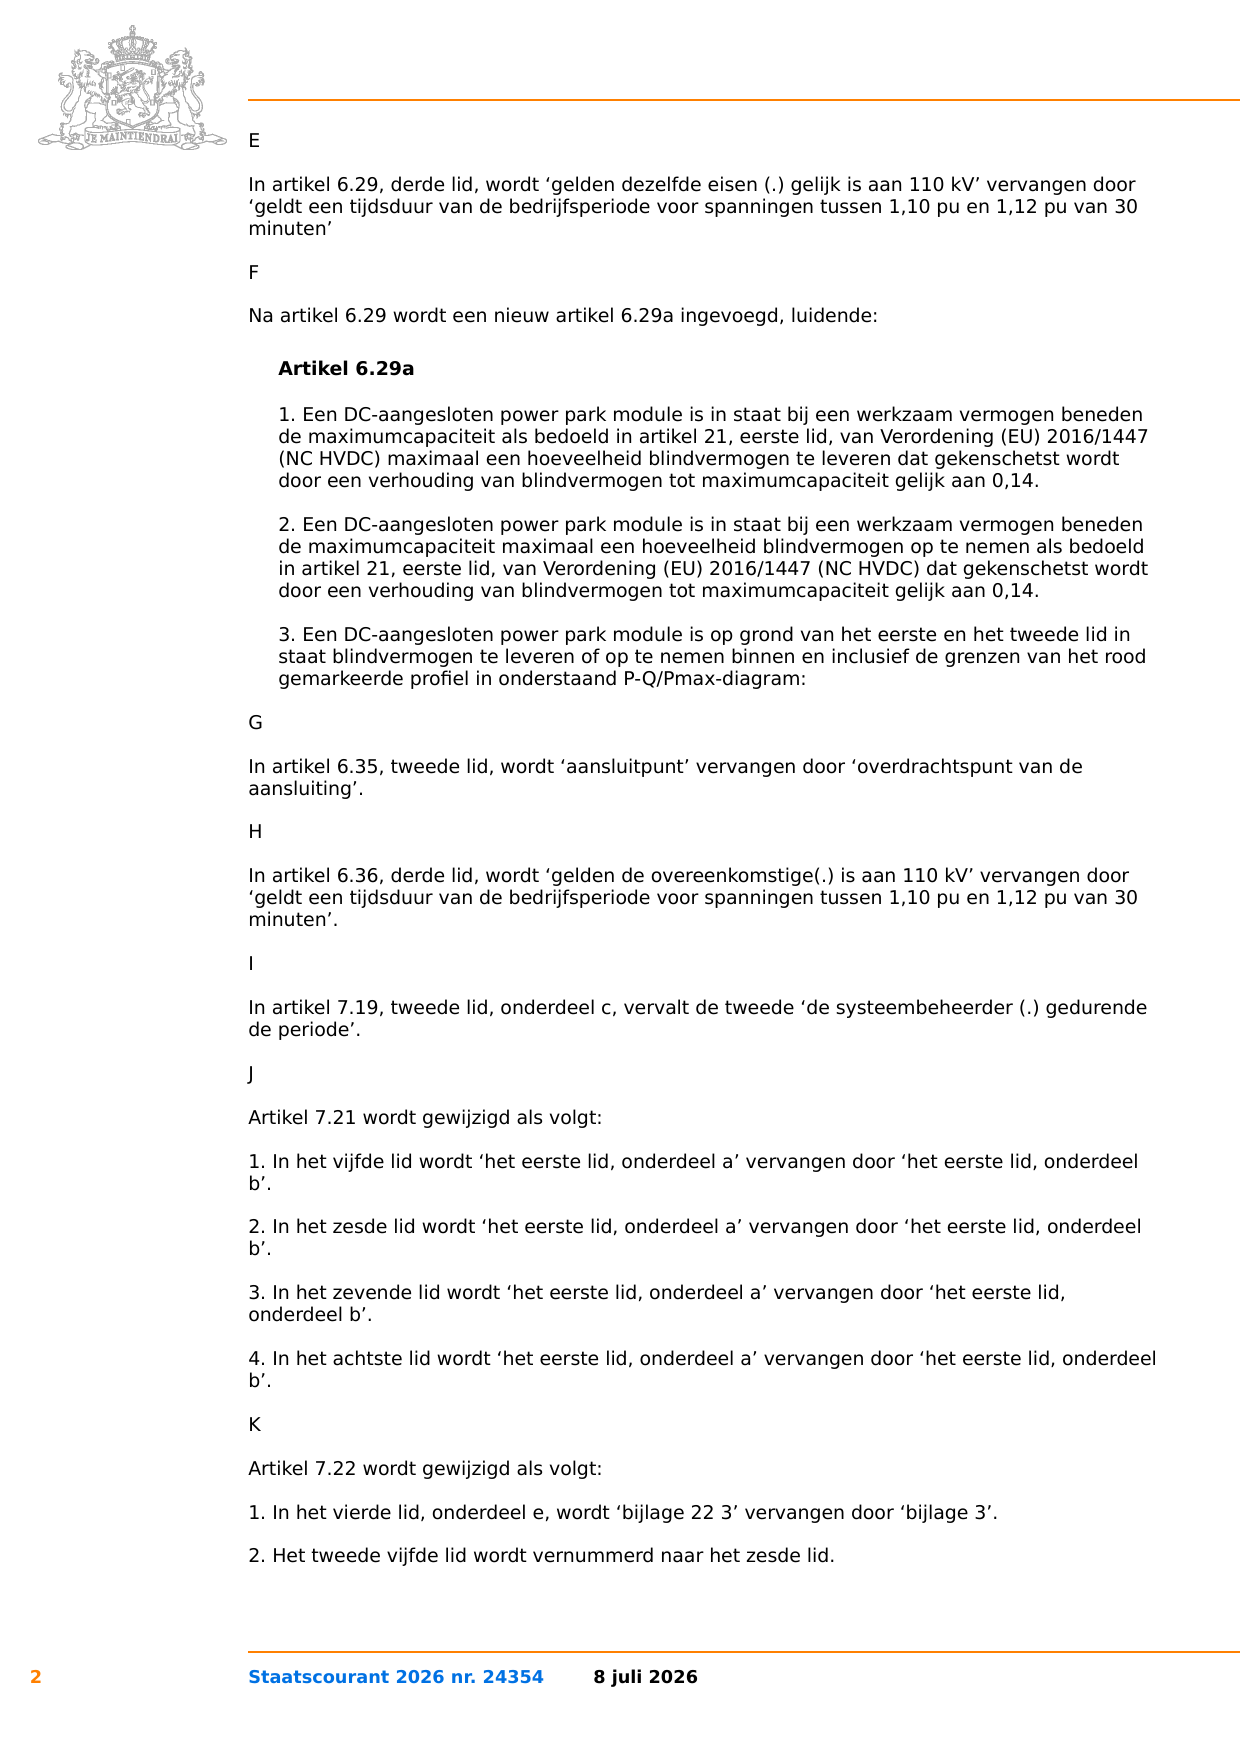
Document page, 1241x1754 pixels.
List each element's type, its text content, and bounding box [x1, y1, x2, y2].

text 1. Een DC-aangesloten power park module is in staat bij een werkzaam vermogen beneden de maximumcapaciteit als bedoeld in artikel 21, eerste lid, van Verordening (EU) 2016/1447 (NC HVDC) maximaal een hoeveelheid blindvermogen te leveren dat gekenschetst wordt door een verhouding van blindvermogen tot maximumcapaciteit gelijk aan 0,14. [278, 404, 1163, 492]
text 4. In het achtste lid wordt ‘het eerste lid, onderdeel a’ vervangen door ‘het eerste lid, onderdeel b’. [248, 1348, 1163, 1392]
text I [248, 953, 1163, 975]
text Artikel 7.22 wordt gewijzigd als volgt: [248, 1458, 1163, 1480]
text 1. In het vierde lid, onderdeel e, wordt ‘bijlage 22 3’ vervangen door ‘bijlage 3’. [248, 1502, 1163, 1523]
text 3. Een DC-aangesloten power park module is op grond van het eerste en het tweede lid in staat blindvermogen te leveren of op te nemen binnen en inclusief de grenzen van het rood gemarkeerde profiel in onderstaand P-Q/Pmax-diagram: [278, 624, 1163, 690]
text 2. In het zesde lid wordt ‘het eerste lid, onderdeel a’ vervangen door ‘het eerste lid, onderdeel b’. [248, 1216, 1163, 1260]
text In artikel 6.36, derde lid, wordt ‘gelden de overeenkomstige(.) is aan 110 kV’ vervangen door ‘geldt een tijdsduur van de bedrijfsperiode voor spanningen tussen 1,10 pu en 1,12 pu van 30 minuten’. [248, 865, 1163, 931]
text In artikel 6.35, tweede lid, wordt ‘aansluitpunt’ vervangen door ‘overdrachtspunt van de aansluiting’. [248, 756, 1163, 799]
text 2. Het tweede vijfde lid wordt vernummerd naar het zesde lid. [248, 1545, 1163, 1567]
text 1. In het vijfde lid wordt ‘het eerste lid, onderdeel a’ vervangen door ‘het eerste lid, onderdeel b’. [248, 1151, 1163, 1194]
text K [248, 1414, 1163, 1436]
text 2. Een DC-aangesloten power park module is in staat bij een werkzaam vermogen beneden de maximumcapaciteit maximaal een hoeveelheid blindvermogen op te nemen als bedoeld in artikel 21, eerste lid, van Verordening (EU) 2016/1447 (NC HVDC) dat gekenschetst wordt door een verhouding van blindvermogen tot maximumcapaciteit gelijk aan 0,14. [278, 514, 1163, 602]
picture [38, 25, 227, 150]
text F [248, 262, 1163, 283]
text G [248, 712, 1163, 734]
text H [248, 821, 1163, 843]
text J [248, 1063, 1163, 1085]
text Na artikel 6.29 wordt een nieuw artikel 6.29a ingevoegd, luidende: [248, 305, 1163, 327]
text In artikel 6.29, derde lid, wordt ‘gelden dezelfde eisen (.) gelijk is aan 110 kV’ vervangen door ‘geldt een tijdsduur van de bedrijfsperiode voor spanningen tussen 1,10 pu en 1,12 pu van 30 minuten’ [248, 174, 1163, 240]
subtitle Artikel 6.29a [278, 357, 1163, 379]
text In artikel 7.19, tweede lid, onderdeel c, vervalt de tweede ‘de systeembeheerder (.) gedurende de periode’. [248, 997, 1163, 1041]
text Artikel 7.21 wordt gewijzigd als volgt: [248, 1107, 1163, 1129]
text 3. In het zevende lid wordt ‘het eerste lid, onderdeel a’ vervangen door ‘het eerste lid, onderdeel b’. [248, 1282, 1163, 1326]
text E [248, 130, 1163, 152]
